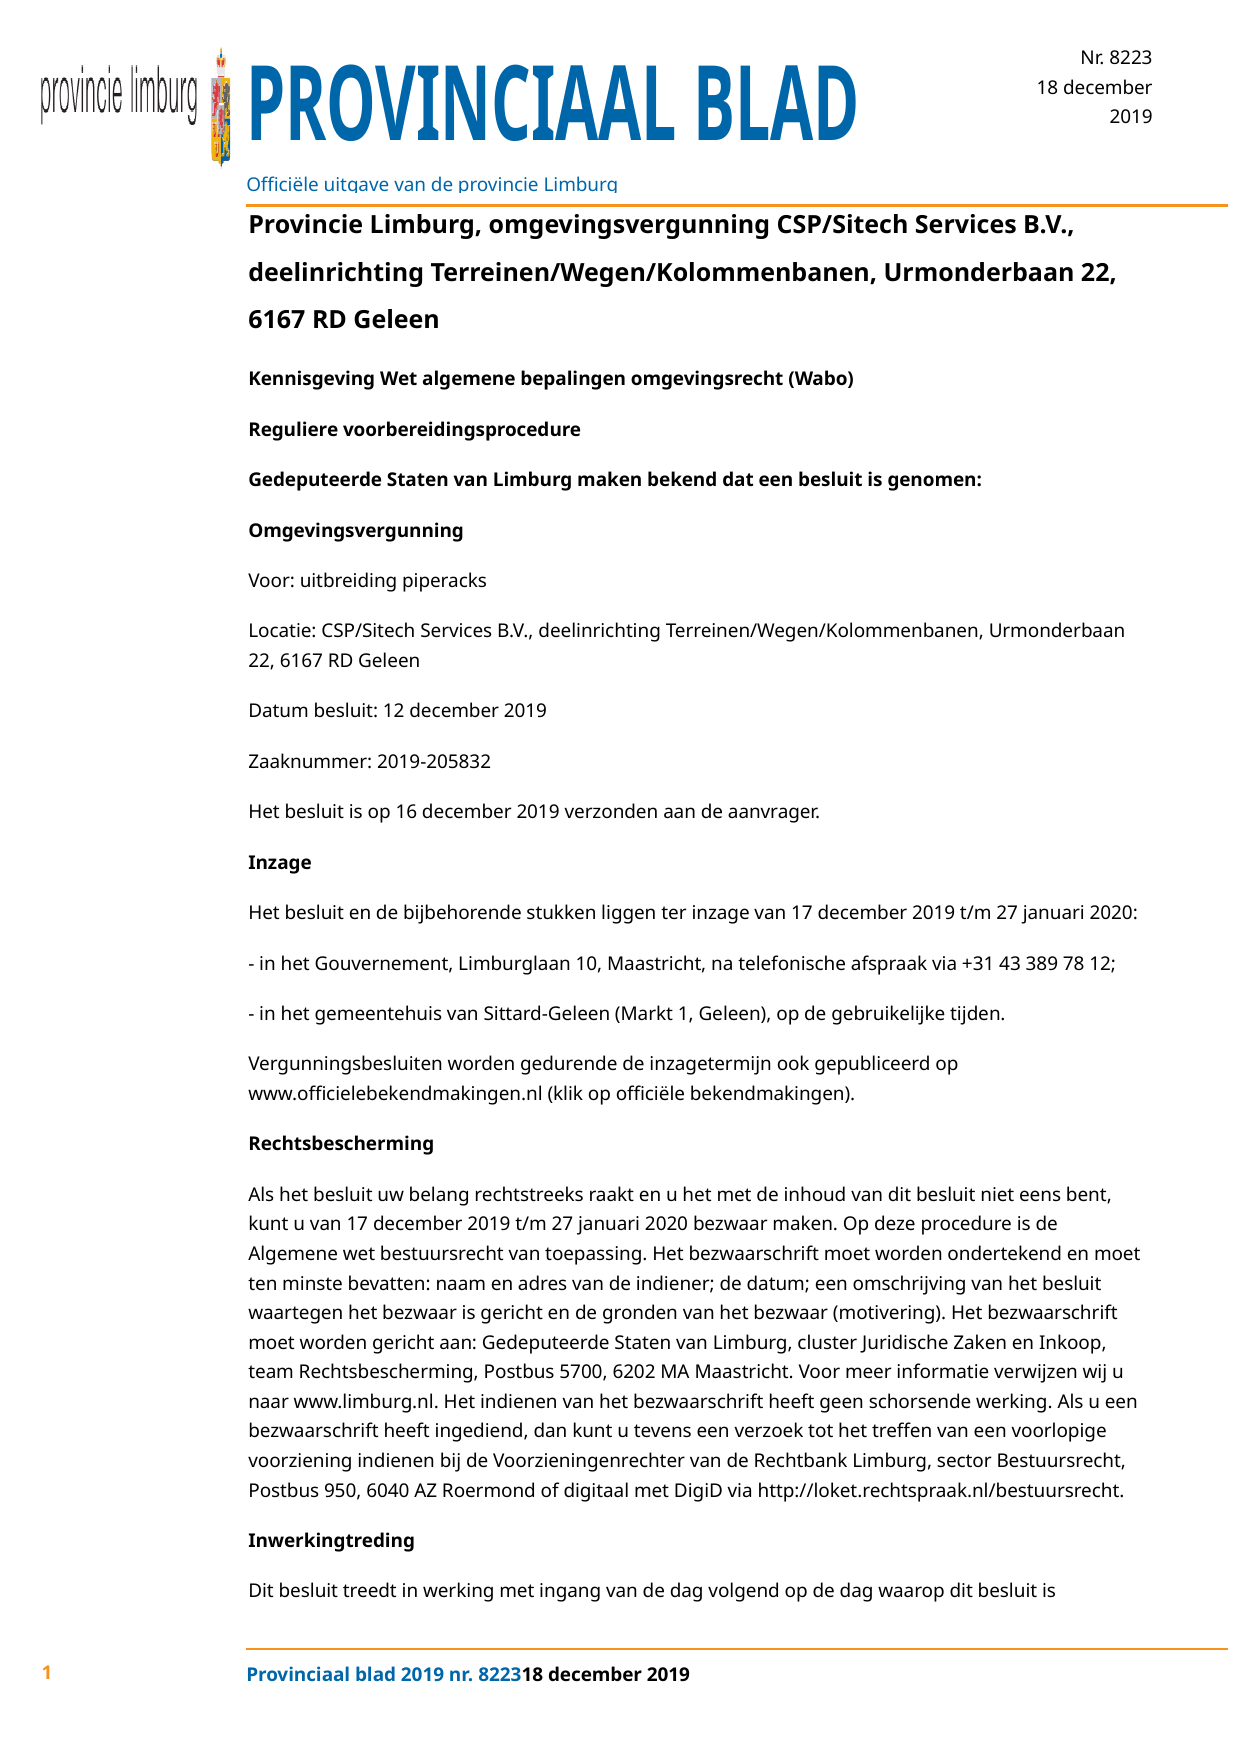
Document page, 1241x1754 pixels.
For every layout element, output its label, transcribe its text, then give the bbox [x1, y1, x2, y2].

text - in het Gouvernement, Limburglaan 10, Maastricht, na telefonische afspraak via +31 43 389 78 12; [248, 950, 1152, 975]
text - in het gemeentehuis van Sittard-Geleen (Markt 1, Geleen), op de gebruikelijke tijden. [248, 1000, 1152, 1026]
text Gedeputeerde Staten van Limburg maken bekend dat een besluit is genomen: [248, 466, 1152, 492]
text Zaaknummer: 2019-205832 [248, 748, 1152, 774]
text Inzage [248, 849, 1152, 874]
text Omgevingsvergunning [248, 517, 1152, 542]
text Datum besluit: 12 december 2019 [248, 698, 1152, 723]
text Inwerkingtreding [248, 1527, 1152, 1553]
text Vergunningsbesluiten worden gedurende de inzagetermijn ook gepubliceerd op www.officielebekendmakingen.nl (klik op officiële bekendmakingen). [248, 1051, 1152, 1106]
text Het besluit is op 16 december 2019 verzonden aan de aanvrager. [248, 798, 1152, 824]
text Voor: uitbreiding piperacks [248, 567, 1152, 593]
text Als het besluit uw belang rechtstreeks raakt en u het met de inhoud van dit besluit niet eens bent, kunt u van 17 december 2019 t/m 27 januari 2020 bezwaar maken. Op deze procedure is de Algemene wet bestuursrecht van toepassing. Het bezwaarschrift moet worden ondertekend en moet ten minste bevatten: naam en adres van de indiener; de datum; een omschrijving van het besluit waartegen het bezwaar is gericht en de gronden van het bezwaar (motivering). Het bezwaarschrift moet worden gericht aan: Gedeputeerde Staten van Limburg, cluster Juridische Zaken en Inkoop, team Rechtsbescherming, Postbus 5700, 6202 MA Maastricht. Voor meer informatie verwijzen wij u naar www.limburg.nl. Het indienen van het bezwaarschrift heeft geen schorsende werking. Als u een bezwaarschrift heeft ingediend, dan kunt u tevens een verzoek tot het treffen van een voorlopige voorziening indienen bij de Voorzieningenrechter van de Rechtbank Limburg, sector Bestuursrecht, Postbus 950, 6040 AZ Roermond of digitaal met DigiD via http://loket.rechtspraak.nl/bestuursrecht. [248, 1181, 1152, 1502]
text Reguliere voorbereidingsprocedure [248, 416, 1152, 442]
text Dit besluit treedt in werking met ingang van de dag volgend op de dag waarop dit besluit is [248, 1578, 1152, 1603]
text Provincie Limburg, omgevingsvergunning CSP/Sitech Services B.V., deelinrichting Terreinen/Wegen/Kolommenbanen, Urmonderbaan 22, 6167 RD Geleen [248, 207, 1152, 336]
text Kennisgeving Wet algemene bepalingen omgevingsrecht (Wabo) [248, 366, 1152, 391]
text Het besluit en de bijbehorende stukken liggen ter inzage van 17 december 2019 t/m 27 januari 2020: [248, 899, 1152, 925]
picture [41, 47, 231, 172]
text Locatie: CSP/Sitech Services B.V., deelinrichting Terreinen/Wegen/Kolommenbanen, Urmonderbaan 22, 6167 RD Geleen [248, 618, 1152, 673]
text Rechtsbescherming [248, 1131, 1152, 1156]
